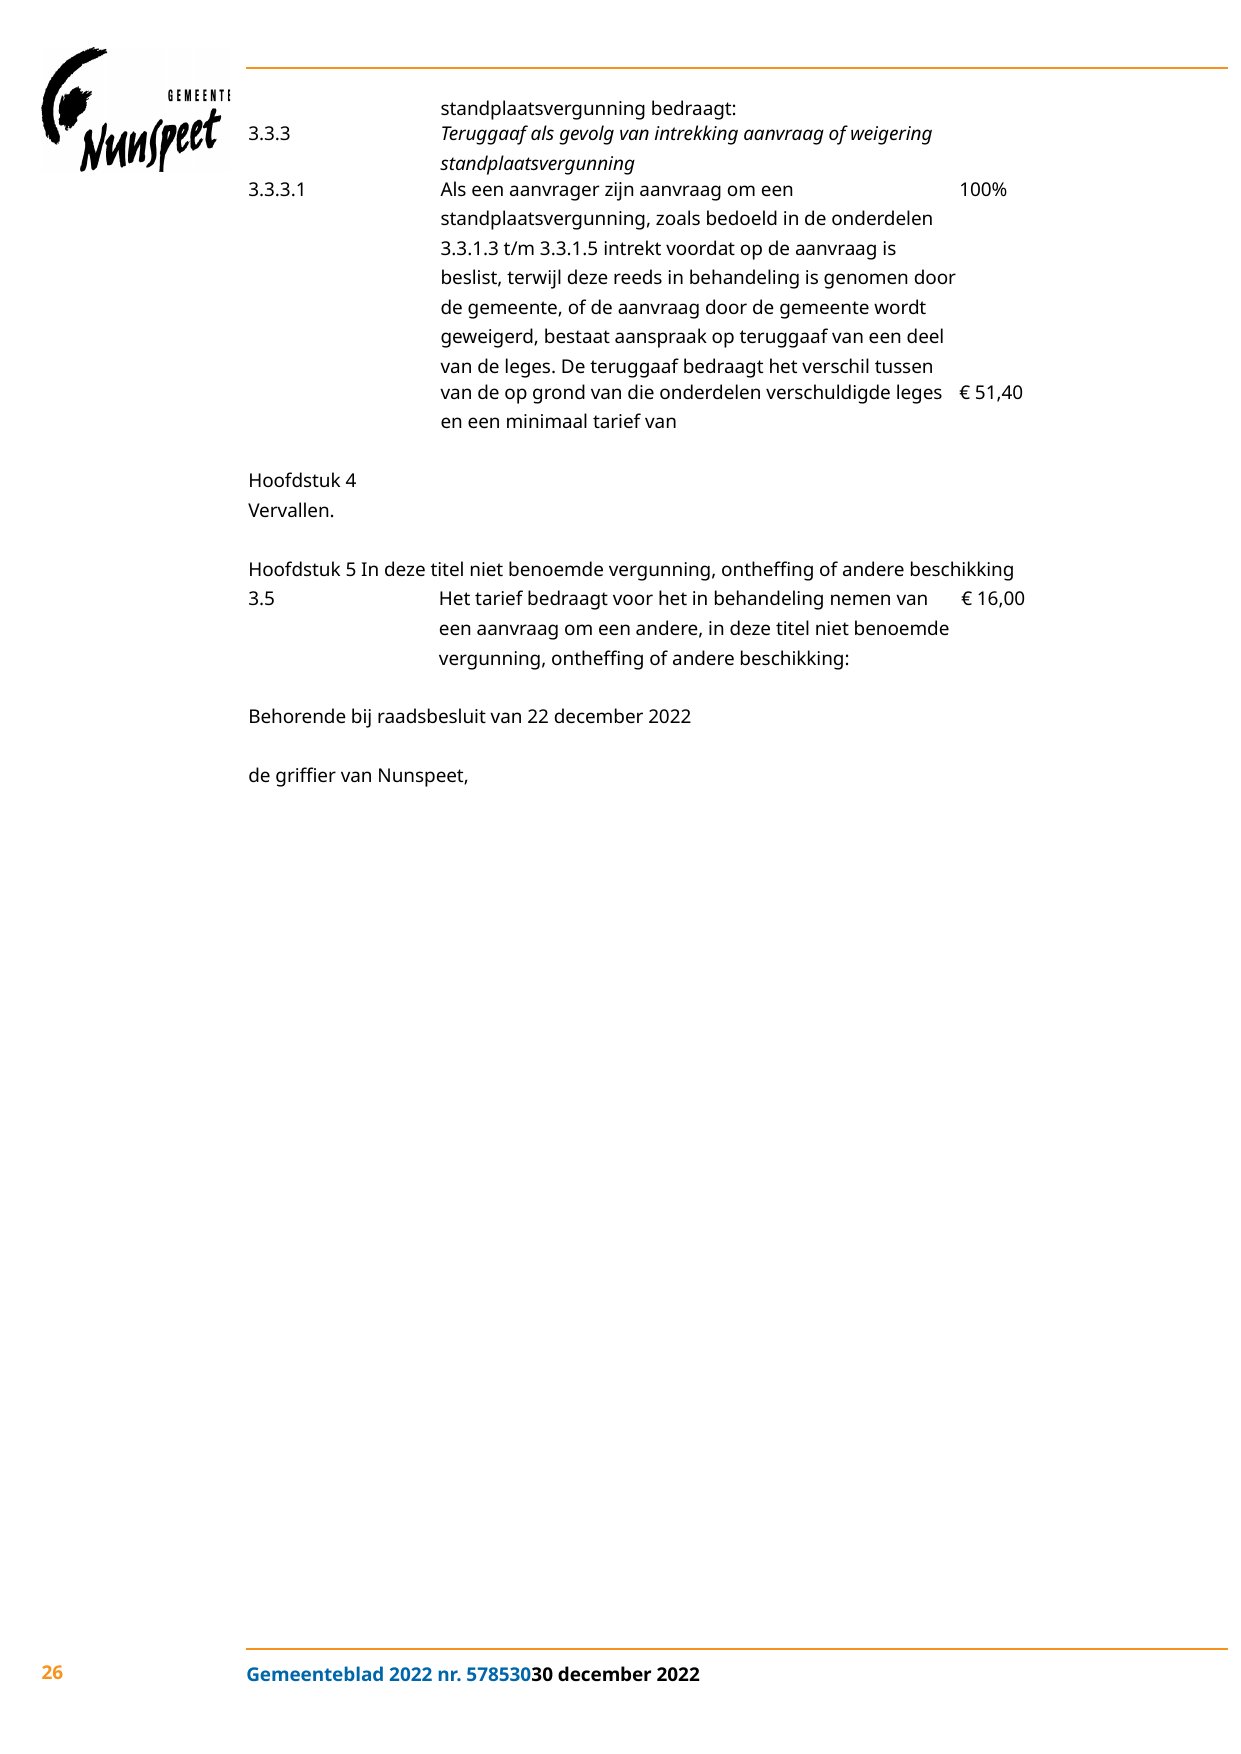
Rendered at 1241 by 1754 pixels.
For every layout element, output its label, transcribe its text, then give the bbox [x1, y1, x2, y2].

text Behorende bij raadsbesluit van 22 december 2022 [248, 703, 1152, 729]
text de griffier van Nunspeet, [248, 762, 1152, 788]
table_cell [248, 379, 440, 434]
table_cell 100% [959, 176, 1152, 379]
table_cell 3.3.3 [248, 121, 440, 176]
text Vervallen. [248, 497, 1152, 522]
table_cell € 51,40 [959, 379, 1152, 434]
table_cell [959, 95, 1152, 121]
table_cell 3.3.3.1 [248, 176, 440, 379]
text Hoofdstuk 5 In deze titel niet benoemde vergunning, ontheffing of andere beschikking [248, 556, 1152, 582]
picture [41, 47, 231, 172]
table_cell Teruggaaf als gevolg van intrekking aanvraag of weigering standplaatsvergunning [440, 121, 959, 176]
table_cell [248, 95, 440, 121]
table_cell standplaatsvergunning bedraagt: [440, 95, 959, 121]
table_cell Als een aanvrager zijn aanvraag om een standplaatsvergunning, zoals bedoeld in de onderdelen 3.3.1.3 t/m 3.3.1.5 intrekt voordat op de aanvraag is beslist, terwijl deze reeds in behandeling is genomen door de gemeente, of de aanvraag door de gemeente wordt geweigerd, bestaat aanspraak op teruggaaf van een deel van de leges. De teruggaaf bedraagt het verschil tussen [440, 176, 959, 379]
table_header € 16,00 [961, 586, 1152, 671]
table_cell van de op grond van die onderdelen verschuldigde leges en een minimaal tarief van [440, 379, 959, 434]
table_cell [959, 121, 1152, 176]
table_header 3.5 [248, 586, 439, 671]
text Hoofdstuk 4 [248, 467, 1152, 493]
table_header Het tarief bedraagt voor het in behandeling nemen van een aanvraag om een andere, in deze titel niet benoemde vergunning, ontheffing of andere beschikking: [439, 586, 961, 671]
